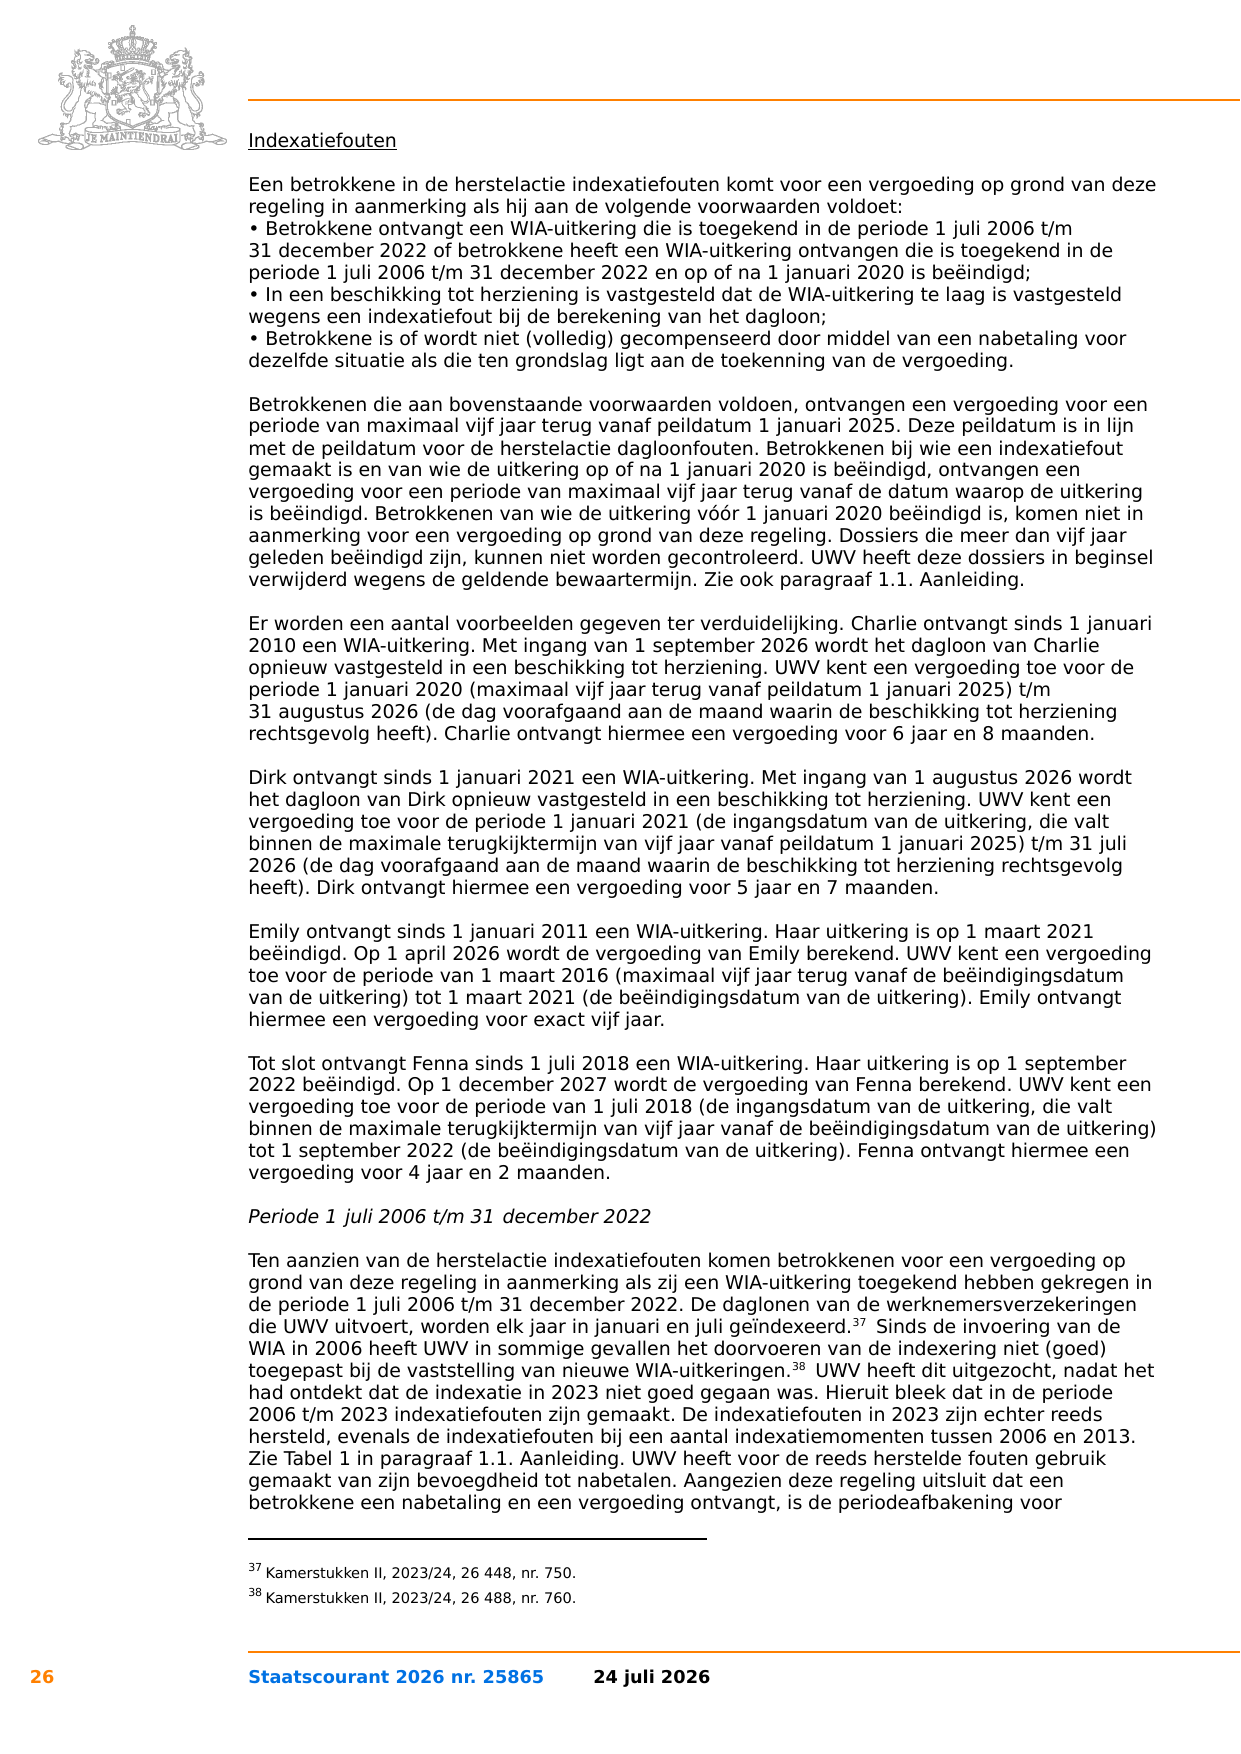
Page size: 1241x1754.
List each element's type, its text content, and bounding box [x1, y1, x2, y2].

text • Betrokkene is of wordt niet (volledig) gecompenseerd door middel van een nabetaling voor dezelfde situatie als die ten grondslag ligt aan de toekenning van de vergoeding. [248, 328, 1163, 372]
text Betrokkenen die aan bovenstaande voorwaarden voldoen, ontvangen een vergoeding voor een periode van maximaal vijf jaar terug vanaf peildatum 1 januari 2025. Deze peildatum is in lijn met de peildatum voor de herstelactie dagloonfouten. Betrokkenen bij wie een indexatiefout gemaakt is en van wie de uitkering op of na 1 januari 2020 is beëindigd, ontvangen een vergoeding voor een periode van maximaal vijf jaar terug vanaf de datum waarop de uitkering is beëindigd. Betrokkenen van wie de uitkering vóór 1 januari 2020 beëindigd is, komen niet in aanmerking voor een vergoeding op grond van deze regeling. Dossiers die meer dan vijf jaar geleden beëindigd zijn, kunnen niet worden gecontroleerd. UWV heeft deze dossiers in beginsel verwijderd wegens de geldende bewaartermijn. Zie ook paragraaf 1.1. Aanleiding. [248, 393, 1163, 591]
text Een betrokkene in de herstelactie indexatiefouten komt voor een vergoeding op grond van deze regeling in aanmerking als hij aan de volgende voorwaarden voldoet: [248, 174, 1163, 218]
picture [38, 25, 227, 150]
text Kamerstukken II, 2023/24, 26 488, nr. 760. [248, 1586, 1163, 1608]
text • In een beschikking tot herziening is vastgesteld dat de WIA-uitkering te laag is vastgesteld wegens een indexatiefout bij de berekening van het dagloon; [248, 284, 1163, 328]
subtitle Indexatiefouten [248, 130, 1163, 152]
text Er worden een aantal voorbeelden gegeven ter verduidelijking. Charlie ontvangt sinds 1 januari 2010 een WIA-uitkering. Met ingang van 1 september 2026 wordt het dagloon van Charlie opnieuw vastgesteld in een beschikking tot herziening. UWV kent een vergoeding toe voor de periode 1 januari 2020 (maximaal vijf jaar terug vanaf peildatum 1 januari 2025) t/m 31 augustus 2026 (de dag voorafgaand aan de maand waarin de beschikking tot herziening rechtsgevolg heeft). Charlie ontvangt hiermee een vergoeding voor 6 jaar en 8 maanden. [248, 613, 1163, 745]
text Kamerstukken II, 2023/24, 26 448, nr. 750. [248, 1561, 1163, 1583]
text Emily ontvangt sinds 1 januari 2011 een WIA-uitkering. Haar uitkering is op 1 maart 2021 beëindigd. Op 1 april 2026 wordt de vergoeding van Emily berekend. UWV kent een vergoeding toe voor de periode van 1 maart 2016 (maximaal vijf jaar terug vanaf de beëindigingsdatum van de uitkering) tot 1 maart 2021 (de beëindigingsdatum van de uitkering). Emily ontvangt hiermee een vergoeding voor exact vijf jaar. [248, 921, 1163, 1031]
text Tot slot ontvangt Fenna sinds 1 juli 2018 een WIA-uitkering. Haar uitkering is op 1 september 2022 beëindigd. Op 1 december 2027 wordt de vergoeding van Fenna berekend. UWV kent een vergoeding toe voor de periode van 1 juli 2018 (de ingangsdatum van de uitkering, die valt binnen de maximale terugkijktermijn van vijf jaar vanaf de beëindigingsdatum van de uitkering) tot 1 september 2022 (de beëindigingsdatum van de uitkering). Fenna ontvangt hiermee een vergoeding voor 4 jaar en 2 maanden. [248, 1052, 1163, 1184]
text Ten aanzien van de herstelactie indexatiefouten komen betrokkenen voor een vergoeding op grond van deze regeling in aanmerking als zij een WIA-uitkering toegekend hebben gekregen in de periode 1 juli 2006 t/m 31 december 2022. De daglonen van de werknemersverzekeringen die UWV uitvoert, worden elk jaar in januari en juli geïndexeerd. Sinds de invoering van de WIA in 2006 heeft UWV in sommige gevallen het doorvoeren van de indexering niet (goed) toegepast bij de vaststelling van nieuwe WIA-uitkeringen. UWV heeft dit uitgezocht, nadat het had ontdekt dat de indexatie in 2023 niet goed gegaan was. Hieruit bleek dat in de periode 2006 t/m 2023 indexatiefouten zijn gemaakt. De indexatiefouten in 2023 zijn echter reeds hersteld, evenals de indexatiefouten bij een aantal indexatiemomenten tussen 2006 en 2013. Zie Tabel 1 in paragraaf 1.1. Aanleiding. UWV heeft voor de reeds herstelde fouten gebruik gemaakt van zijn bevoegdheid tot nabetalen. Aangezien deze regeling uitsluit dat een betrokkene een nabetaling en een vergoeding ontvangt, is de periodeafbakening voor [248, 1250, 1163, 1514]
text Dirk ontvangt sinds 1 januari 2021 een WIA-uitkering. Met ingang van 1 augustus 2026 wordt het dagloon van Dirk opnieuw vastgesteld in een beschikking tot herziening. UWV kent een vergoeding toe voor de periode 1 januari 2021 (de ingangsdatum van de uitkering, die valt binnen de maximale terugkijktermijn van vijf jaar vanaf peildatum 1 januari 2025) t/m 31 juli 2026 (de dag voorafgaand aan de maand waarin de beschikking tot herziening rechtsgevolg heeft). Dirk ontvangt hiermee een vergoeding voor 5 jaar en 7 maanden. [248, 767, 1163, 899]
subtitle Periode 1 juli 2006 t/m 31 december 2022 [248, 1206, 1163, 1228]
text • Betrokkene ontvangt een WIA-uitkering die is toegekend in de periode 1 juli 2006 t/m 31 december 2022 of betrokkene heeft een WIA-uitkering ontvangen die is toegekend in de periode 1 juli 2006 t/m 31 december 2022 en op of na 1 januari 2020 is beëindigd; [248, 218, 1163, 284]
